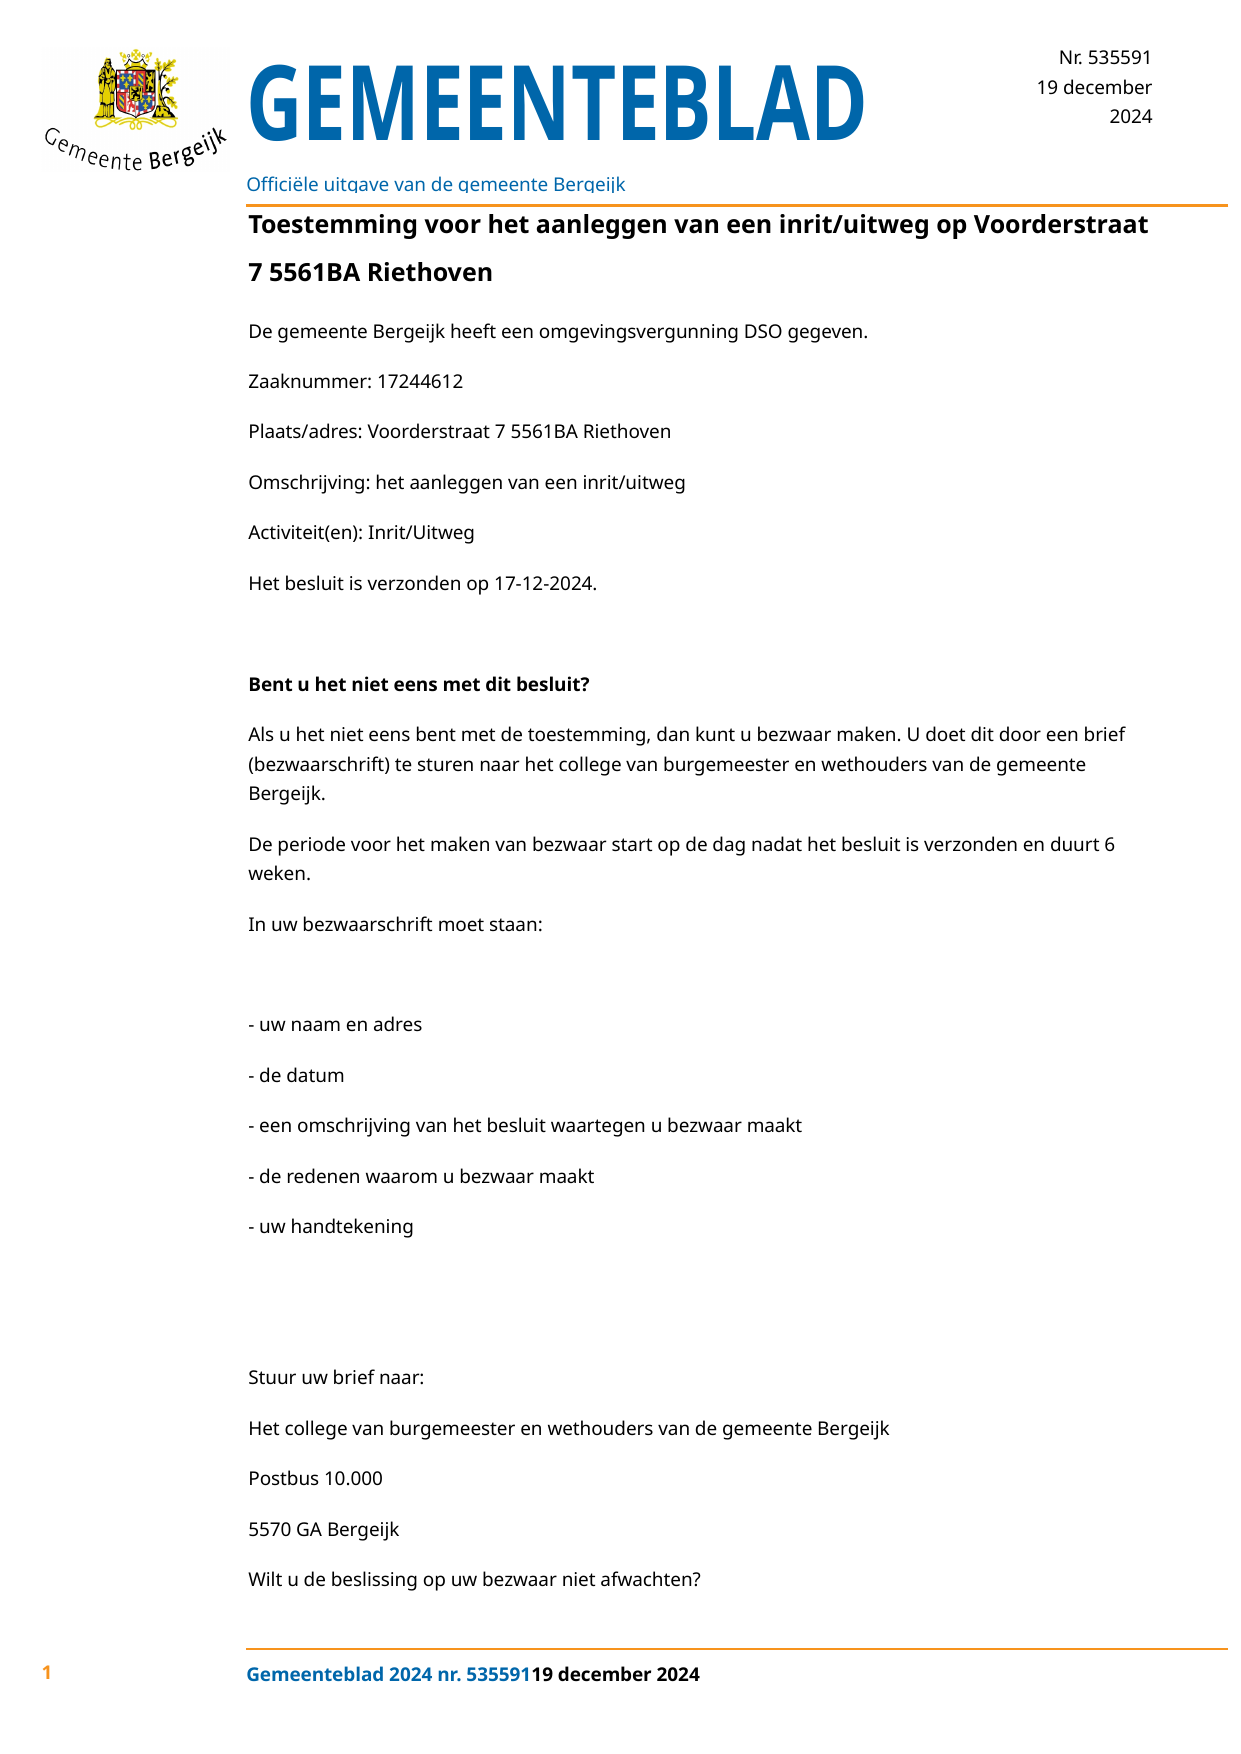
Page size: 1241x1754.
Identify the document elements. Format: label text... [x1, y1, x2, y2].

text Postbus 10.000 [248, 1465, 1152, 1491]
text Het college van burgemeester en wethouders van de gemeente Bergeijk [248, 1415, 1152, 1441]
text - de datum [248, 1062, 1152, 1088]
picture [41, 47, 231, 172]
text Zaaknummer: 17244612 [248, 368, 1152, 394]
text De gemeente Bergeijk heeft een omgevingsvergunning DSO gegeven. [248, 318, 1152, 344]
text Als u het niet eens bent met de toestemming, dan kunt u bezwaar maken. U doet dit door een brief (bezwaarschrift) te sturen naar het college van burgemeester en wethouders van de gemeente Bergeijk. [248, 721, 1152, 806]
text - de redenen waarom u bezwaar maakt [248, 1163, 1152, 1189]
text 5570 GA Bergeijk [248, 1516, 1152, 1542]
text Wilt u de beslissing op uw bezwaar niet afwachten? [248, 1566, 1152, 1592]
text De periode voor het maken van bezwaar start op de dag nadat het besluit is verzonden en duurt 6 weken. [248, 831, 1152, 886]
text In uw bezwaarschrift moet staan: [248, 911, 1152, 937]
text - uw handtekening [248, 1213, 1152, 1239]
text Bent u het niet eens met dit besluit? [248, 671, 1152, 697]
text Activiteit(en): Inrit/Uitweg [248, 519, 1152, 545]
text - uw naam en adres [248, 1012, 1152, 1037]
text Toestemming voor het aanleggen van een inrit/uitweg op Voorderstraat 7 5561BA Riethoven [248, 207, 1152, 288]
text Het besluit is verzonden op 17-12-2024. [248, 570, 1152, 596]
text Plaats/adres: Voorderstraat 7 5561BA Riethoven [248, 419, 1152, 444]
text Stuur uw brief naar: [248, 1364, 1152, 1390]
text - een omschrijving van het besluit waartegen u bezwaar maakt [248, 1112, 1152, 1138]
text Omschrijving: het aanleggen van een inrit/uitweg [248, 469, 1152, 495]
